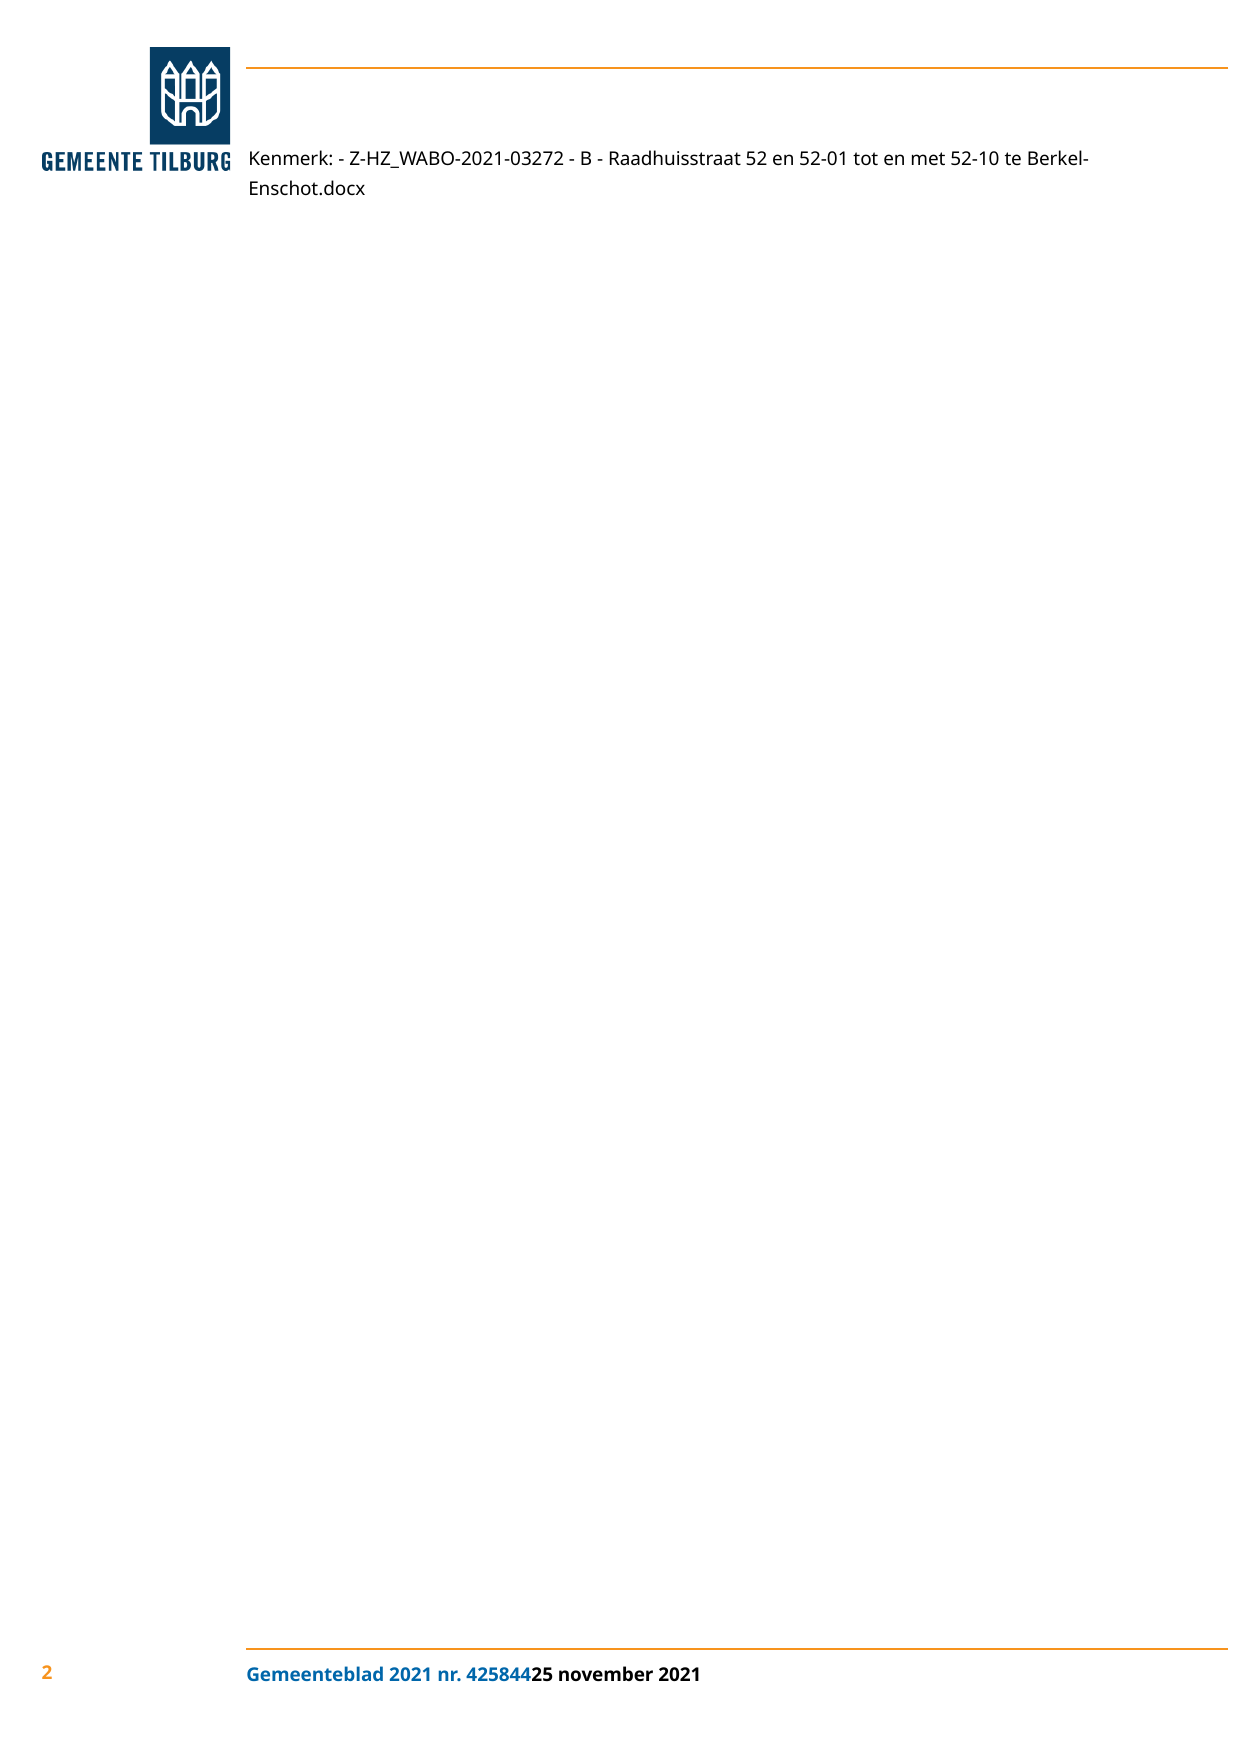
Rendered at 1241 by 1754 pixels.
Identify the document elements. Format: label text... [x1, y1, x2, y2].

text Kenmerk: - Z-HZ_WABO-2021-03272 - B - Raadhuisstraat 52 en 52-01 tot en met 52-10 te Berkel-Enschot.docx [248, 145, 1152, 201]
picture [41, 47, 231, 172]
